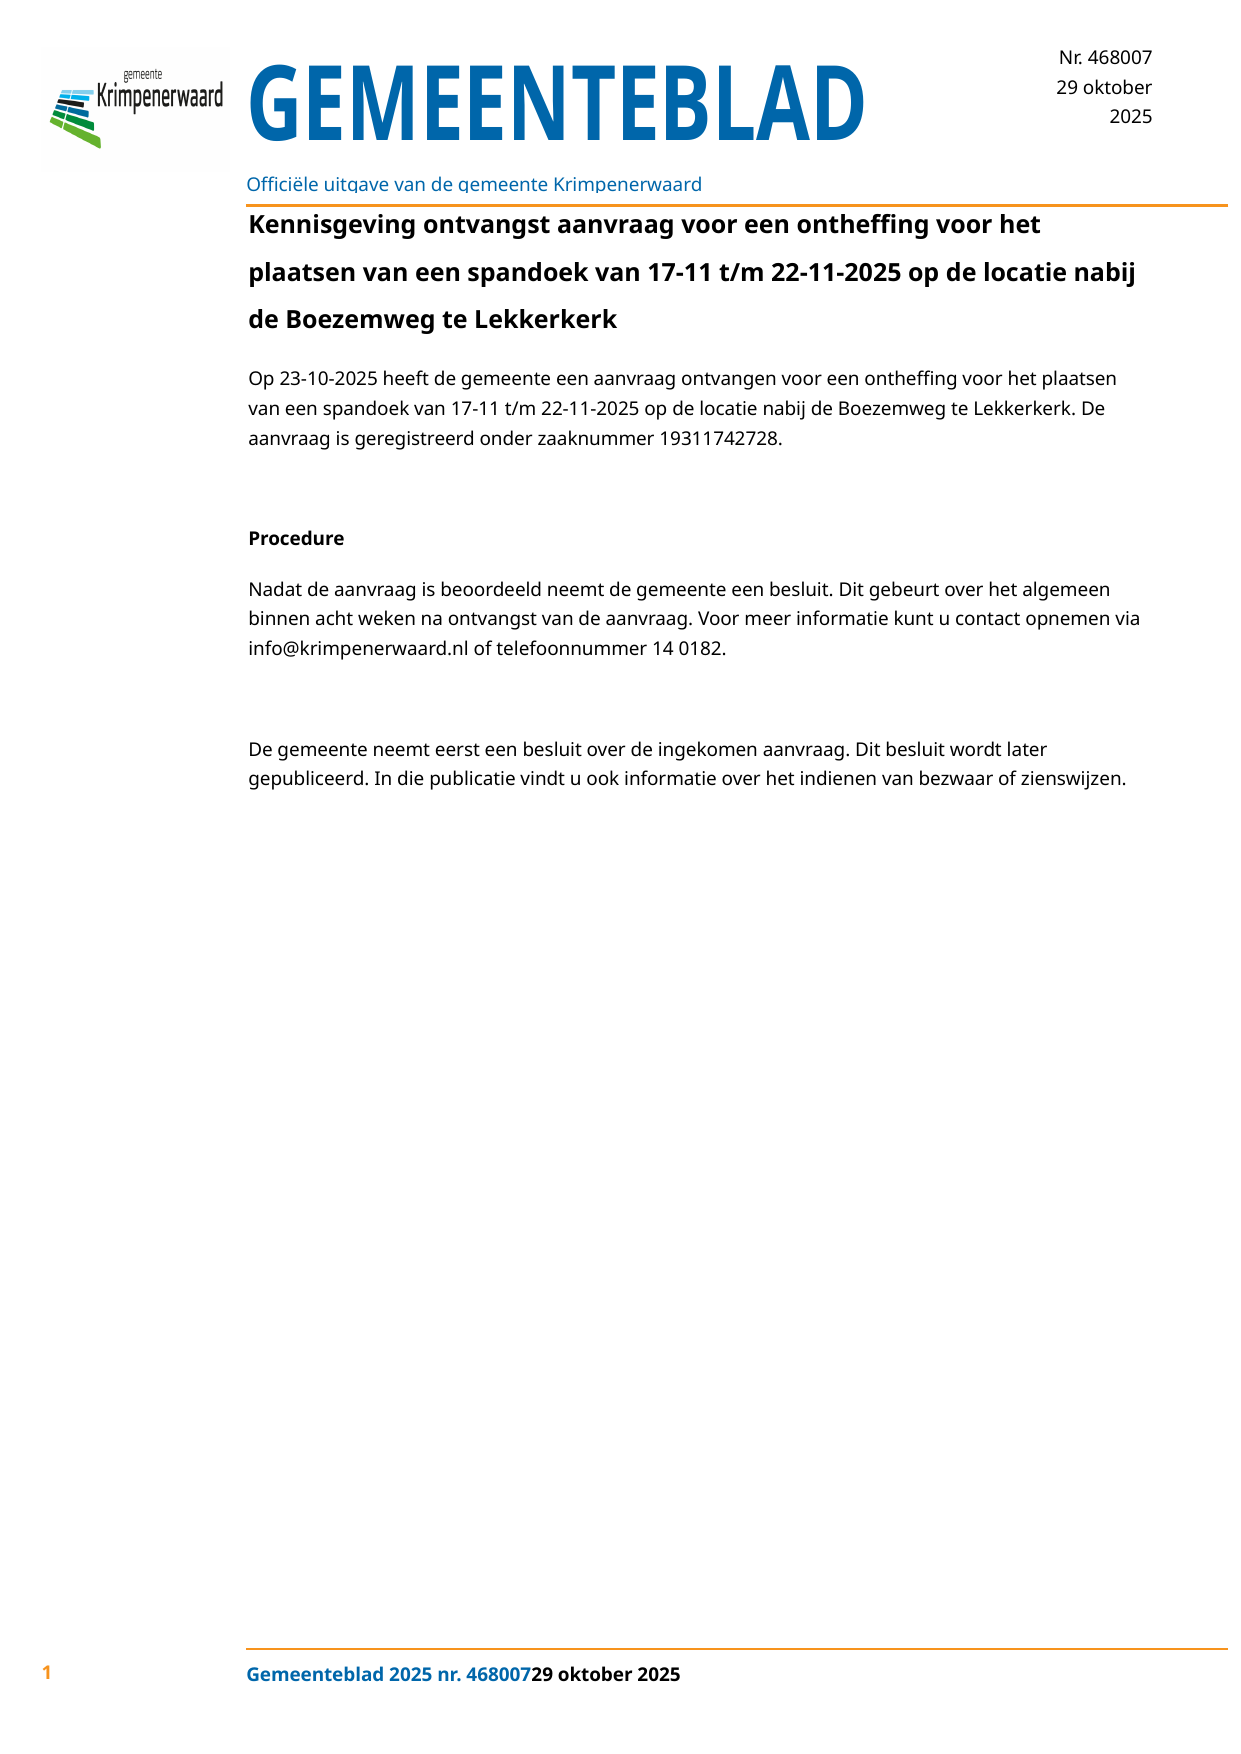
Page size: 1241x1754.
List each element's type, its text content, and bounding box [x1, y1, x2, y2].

text Op 23-10-2025 heeft de gemeente een aanvraag ontvangen voor een ontheffing voor het plaatsen van een spandoek van 17-11 t/m 22-11-2025 op de locatie nabij de Boezemweg te Lekkerkerk. De aanvraag is geregistreerd onder zaaknummer 19311742728. [248, 366, 1152, 450]
text Kennisgeving ontvangst aanvraag voor een ontheffing voor het plaatsen van een spandoek van 17-11 t/m 22-11-2025 op de locatie nabij de Boezemweg te Lekkerkerk [248, 207, 1152, 336]
picture [41, 47, 231, 172]
text Procedure [248, 526, 1152, 551]
text De gemeente neemt eerst een besluit over de ingekomen aanvraag. Dit besluit wordt later gepubliceerd. In die publicatie vindt u ook informatie over het indienen van bezwaar of zienswijzen. [248, 736, 1152, 791]
text Nadat de aanvraag is beoordeeld neemt de gemeente een besluit. Dit gebeurt over het algemeen binnen acht weken na ontvangst van de aanvraag. Voor meer informatie kunt u contact opnemen via info@krimpenerwaard.nl of telefoonnummer 14 0182. [248, 576, 1152, 661]
